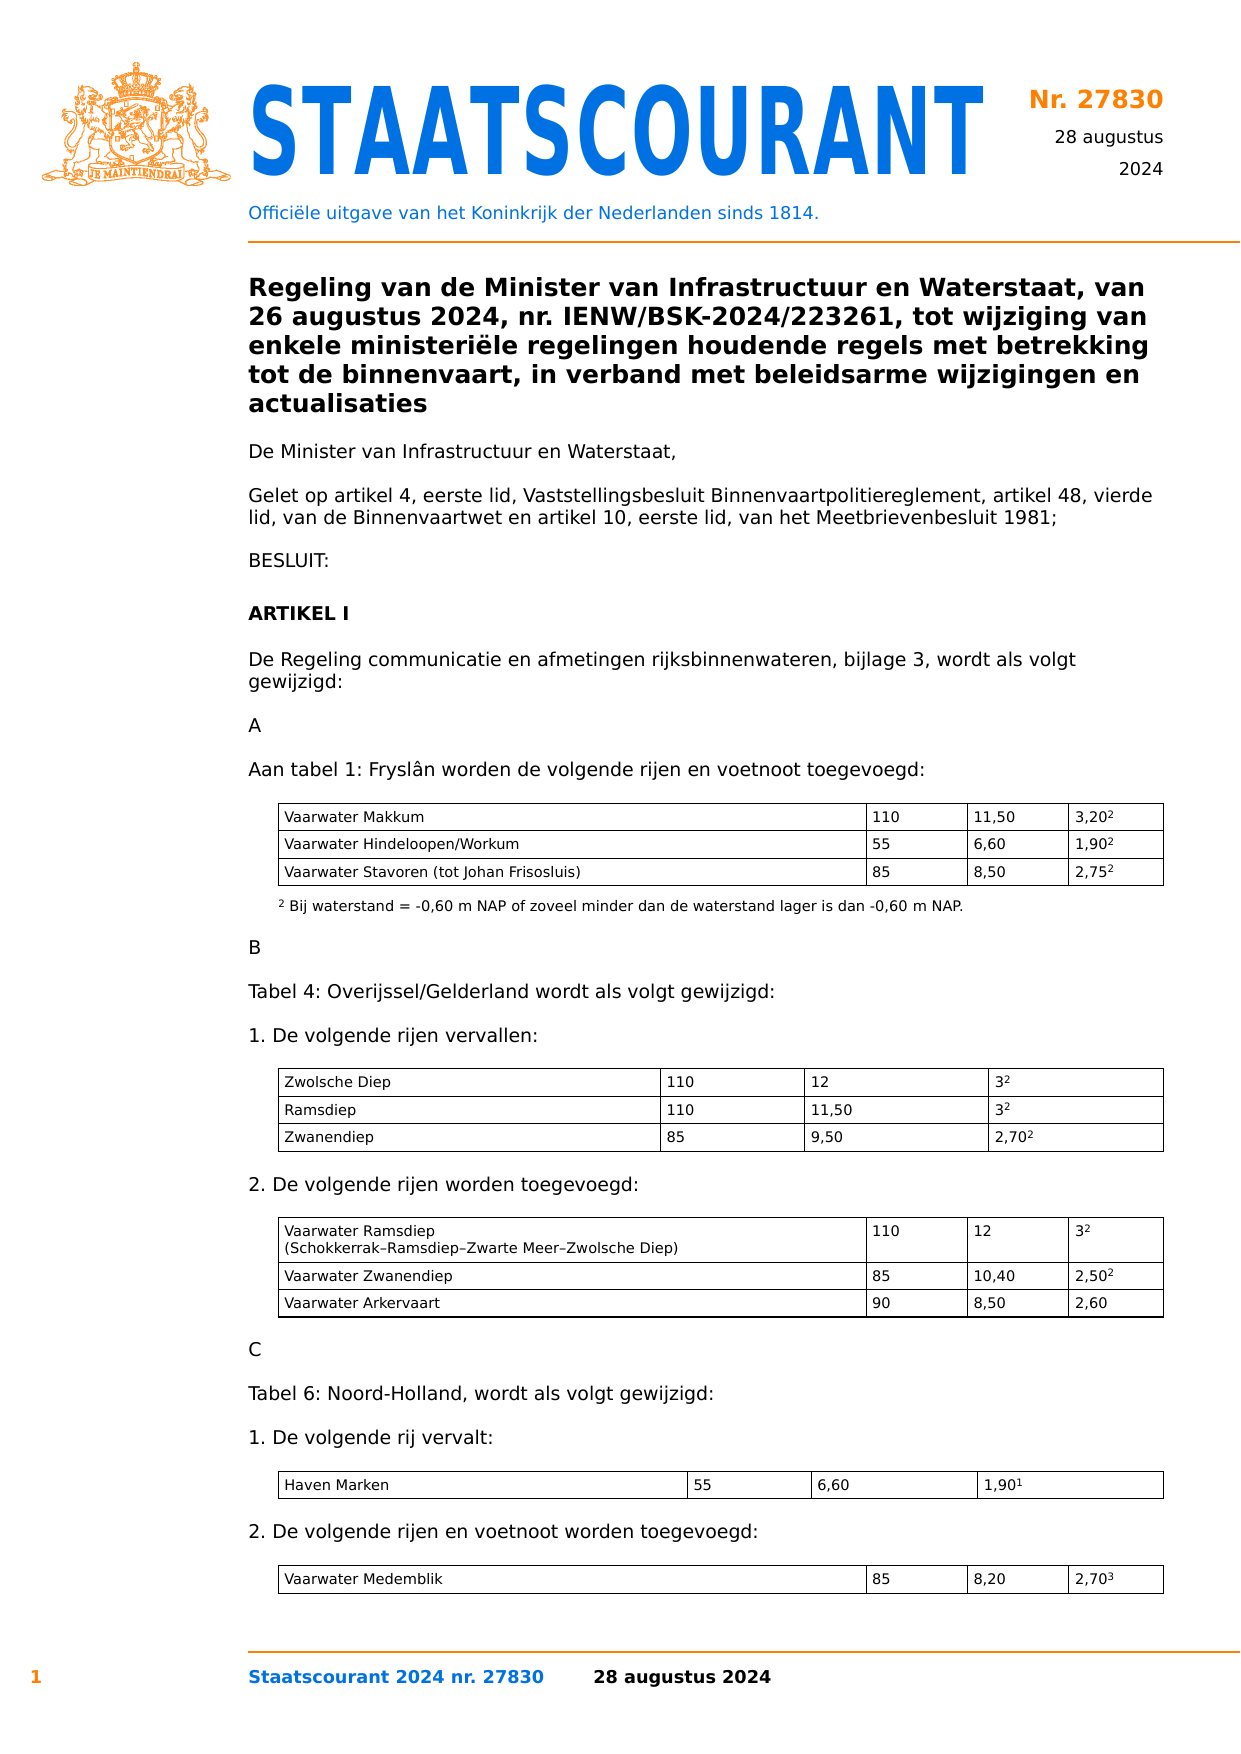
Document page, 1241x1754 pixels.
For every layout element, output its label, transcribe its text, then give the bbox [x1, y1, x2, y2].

table_header 85 [867, 1566, 967, 1592]
text Gelet op artikel 4, eerste lid, Vaststellingsbesluit Binnenvaartpolitiereglement, artikel 48, vierde lid, van de Binnenvaartwet en artikel 10, eerste lid, van het Meetbrievenbesluit 1981; [248, 484, 1163, 528]
table_header 12 [805, 1069, 988, 1096]
table_header STAATSCOURANT [248, 62, 998, 203]
table_header Haven Marken [279, 1472, 687, 1498]
table_header 110 [661, 1069, 804, 1096]
table_header [25, 62, 248, 241]
subtitle Regeling van de Minister van Infrastructuur en Waterstaat, van 26 augustus 2024, nr. IENW/BSK-2024/223261, tot wijziging van enkele ministeriële regelingen houdende regels met betrekking tot de binnenvaart, in verband met beleidsarme wijzigingen en actualisaties [248, 273, 1163, 419]
table_header 32 [989, 1069, 1163, 1096]
table_header 6,60 [812, 1472, 977, 1498]
table_header Vaarwater Ramsdiep (Schokkerrak–Ramsdiep–Zwarte Meer–Zwolsche Diep) [279, 1218, 866, 1262]
table_cell 85 [867, 1263, 967, 1289]
table_header Nr. 27830 [998, 62, 1240, 121]
table_header 3,202 [1069, 804, 1163, 830]
table_cell Vaarwater Zwanendiep [279, 1263, 866, 1289]
picture [41, 62, 231, 186]
table_cell 2,502 [1069, 1263, 1163, 1289]
table_cell 10,40 [968, 1263, 1068, 1289]
text Tabel 6: Noord-Holland, wordt als volgt gewijzigd: [248, 1383, 1163, 1405]
table_cell 28 augustus [998, 121, 1240, 153]
text A [248, 715, 1163, 737]
table_cell 85 [661, 1124, 804, 1151]
table_cell Zwanendiep [279, 1124, 660, 1151]
table_header 11,50 [968, 804, 1068, 830]
text Tabel 4: Overijssel/Gelderland wordt als volgt gewijzigd: [248, 981, 1163, 1003]
text B [248, 937, 1163, 959]
table_cell 2024 [998, 153, 1240, 203]
text 2. De volgende rijen worden toegevoegd: [248, 1173, 1163, 1195]
table_cell Vaarwater Hindeloopen/Workum [279, 831, 866, 858]
subtitle ARTIKEL I [248, 602, 1163, 624]
table_cell 8,50 [968, 859, 1068, 885]
table_header Zwolsche Diep [279, 1069, 660, 1096]
text C [248, 1339, 1163, 1361]
table_cell 2,702 [989, 1124, 1163, 1151]
text De Regeling communicatie en afmetingen rijksbinnenwateren, bijlage 3, wordt als volgt gewijzigd: [248, 649, 1163, 693]
table_header Vaarwater Medemblik [279, 1566, 866, 1592]
table_header 110 [867, 1218, 967, 1262]
table_header Vaarwater Makkum [279, 804, 866, 830]
table_cell 2 Bij waterstand = -0,60 m NAP of zoveel minder dan de waterstand lager is dan -0,60 m NAP. [278, 886, 1163, 915]
table_cell 1,902 [1069, 831, 1163, 858]
table_cell 32 [989, 1097, 1163, 1123]
table_cell 110 [661, 1097, 804, 1123]
table_cell 90 [867, 1290, 967, 1316]
table_header 1,901 [978, 1472, 1163, 1498]
table_cell 2,752 [1069, 859, 1163, 885]
table_cell Vaarwater Arkervaart [279, 1290, 866, 1316]
table_cell 11,50 [805, 1097, 988, 1123]
table_header 55 [688, 1472, 811, 1498]
table_cell 2,60 [1069, 1290, 1163, 1316]
text De Minister van Infrastructuur en Waterstaat, [248, 441, 1163, 463]
table_cell 55 [867, 831, 967, 858]
text 1. De volgende rij vervalt: [248, 1427, 1163, 1449]
table_cell 8,50 [968, 1290, 1068, 1316]
table_header 8,20 [968, 1566, 1068, 1592]
table_header 110 [867, 804, 967, 830]
table_header 2,703 [1069, 1566, 1163, 1592]
table_cell Officiële uitgave van het Koninkrijk der Nederlanden sinds 1814. [248, 203, 1240, 241]
table_cell 9,50 [805, 1124, 988, 1151]
text 2. De volgende rijen en voetnoot worden toegevoegd: [248, 1521, 1163, 1543]
table_header 32 [1069, 1218, 1163, 1262]
table_header 12 [968, 1218, 1068, 1262]
table_cell Ramsdiep [279, 1097, 660, 1123]
table_cell 6,60 [968, 831, 1068, 858]
text Aan tabel 1: Fryslân worden de volgende rijen en voetnoot toegevoegd: [248, 759, 1163, 781]
text 1. De volgende rijen vervallen: [248, 1024, 1163, 1046]
table_cell 85 [867, 859, 967, 885]
table_cell Vaarwater Stavoren (tot Johan Frisosluis) [279, 859, 866, 885]
text BESLUIT: [248, 550, 1163, 572]
